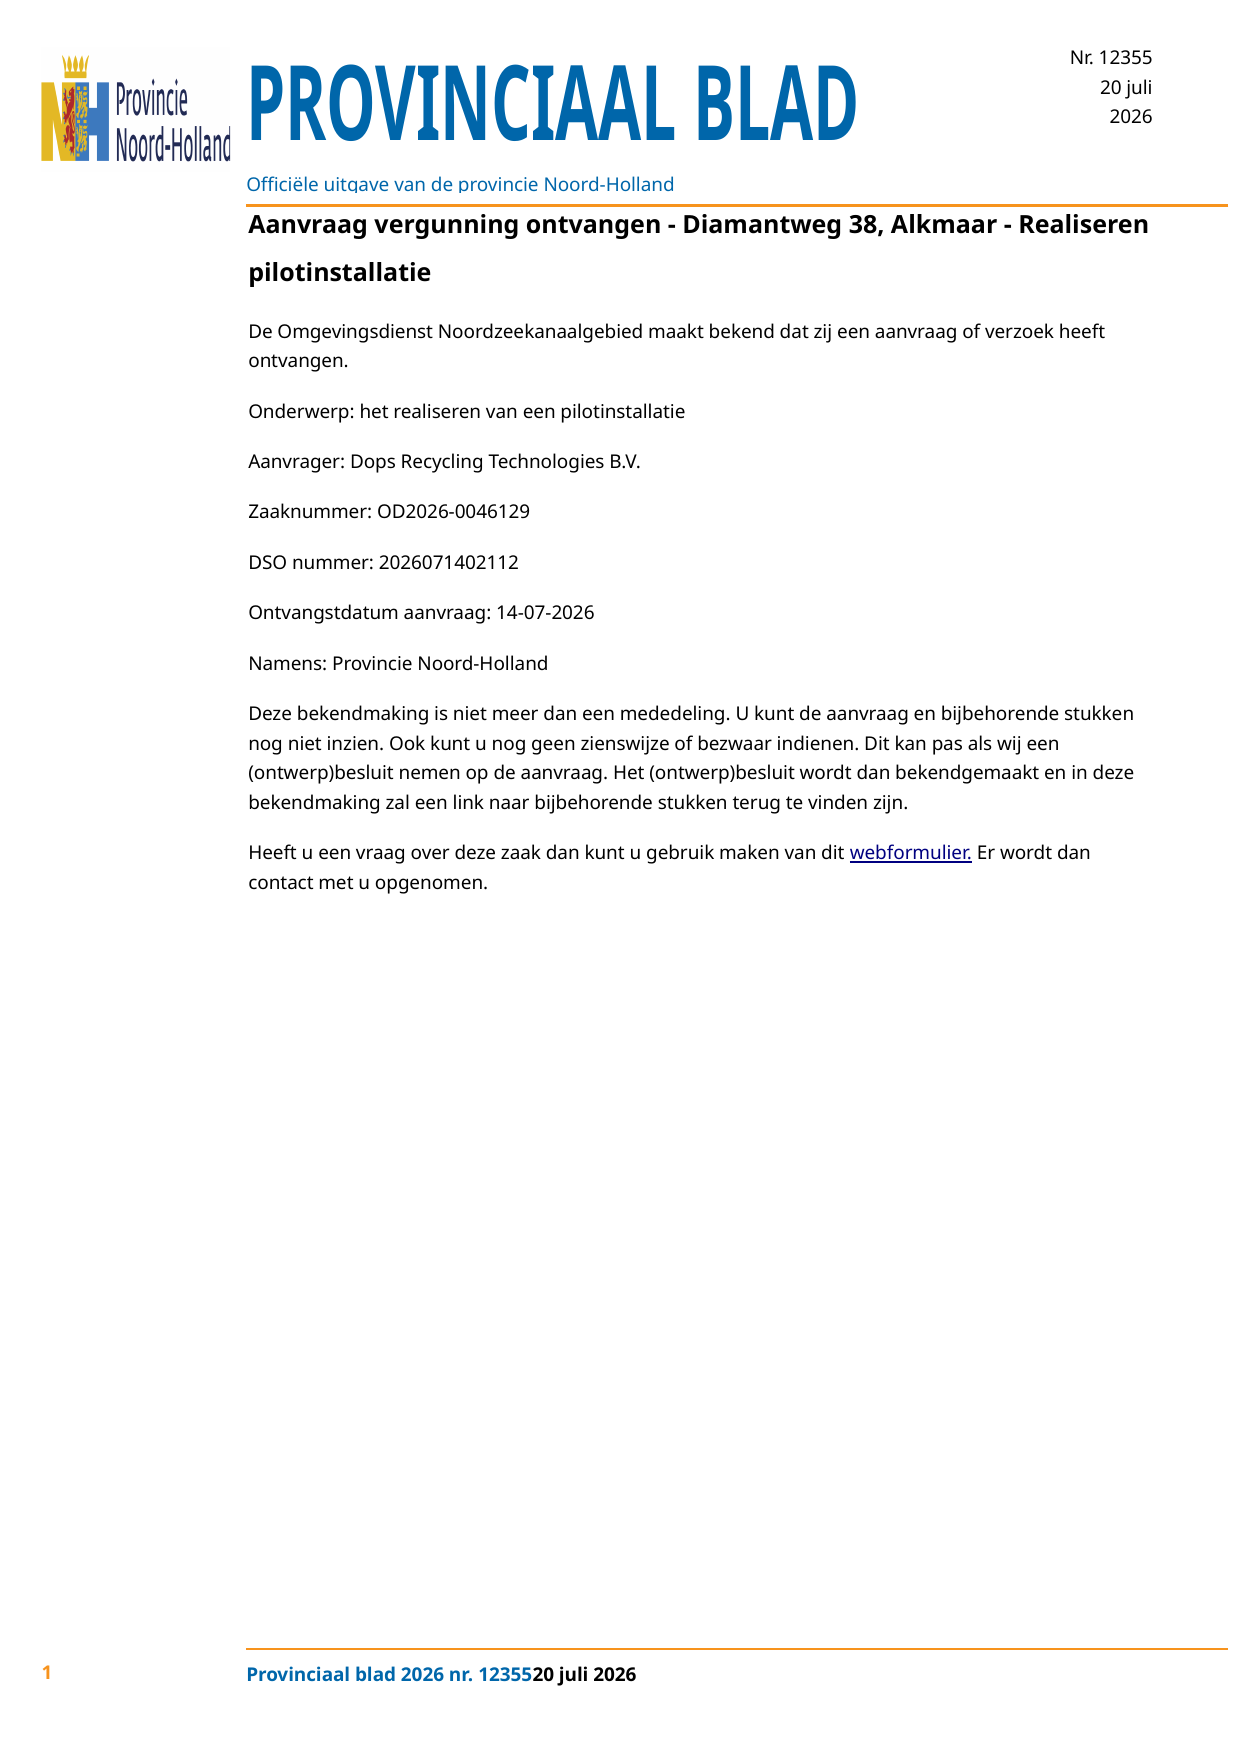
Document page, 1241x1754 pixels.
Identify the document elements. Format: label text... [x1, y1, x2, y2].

text DSO nummer: 2026071402112 [248, 549, 1152, 575]
text Ontvangstdatum aanvraag: 14-07-2026 [248, 599, 1152, 625]
text Aanvraag vergunning ontvangen - Diamantweg 38, Alkmaar - Realiseren pilotinstallatie [248, 207, 1152, 288]
text Onderwerp: het realiseren van een pilotinstallatie [248, 398, 1152, 424]
picture [41, 47, 231, 172]
text Aanvrager: Dops Recycling Technologies B.V. [248, 448, 1152, 474]
text Heeft u een vraag over deze zaak dan kunt u gebruik maken van dit webformulier. Er wordt dan contact met u opgenomen. [248, 839, 1152, 895]
text De Omgevingsdienst Noordzeekanaalgebied maakt bekend dat zij een aanvraag of verzoek heeft ontvangen. [248, 318, 1152, 373]
text Namens: Provincie Noord-Holland [248, 650, 1152, 676]
text Deze bekendmaking is niet meer dan een mededeling. U kunt de aanvraag en bijbehorende stukken nog niet inzien. Ook kunt u nog geen zienswijze of bezwaar indienen. Dit kan pas als wij een (ontwerp)besluit nemen op de aanvraag. Het (ontwerp)besluit wordt dan bekendgemaakt en in deze bekendmaking zal een link naar bijbehorende stukken terug te vinden zijn. [248, 700, 1152, 815]
text Zaaknummer: OD2026-0046129 [248, 499, 1152, 524]
